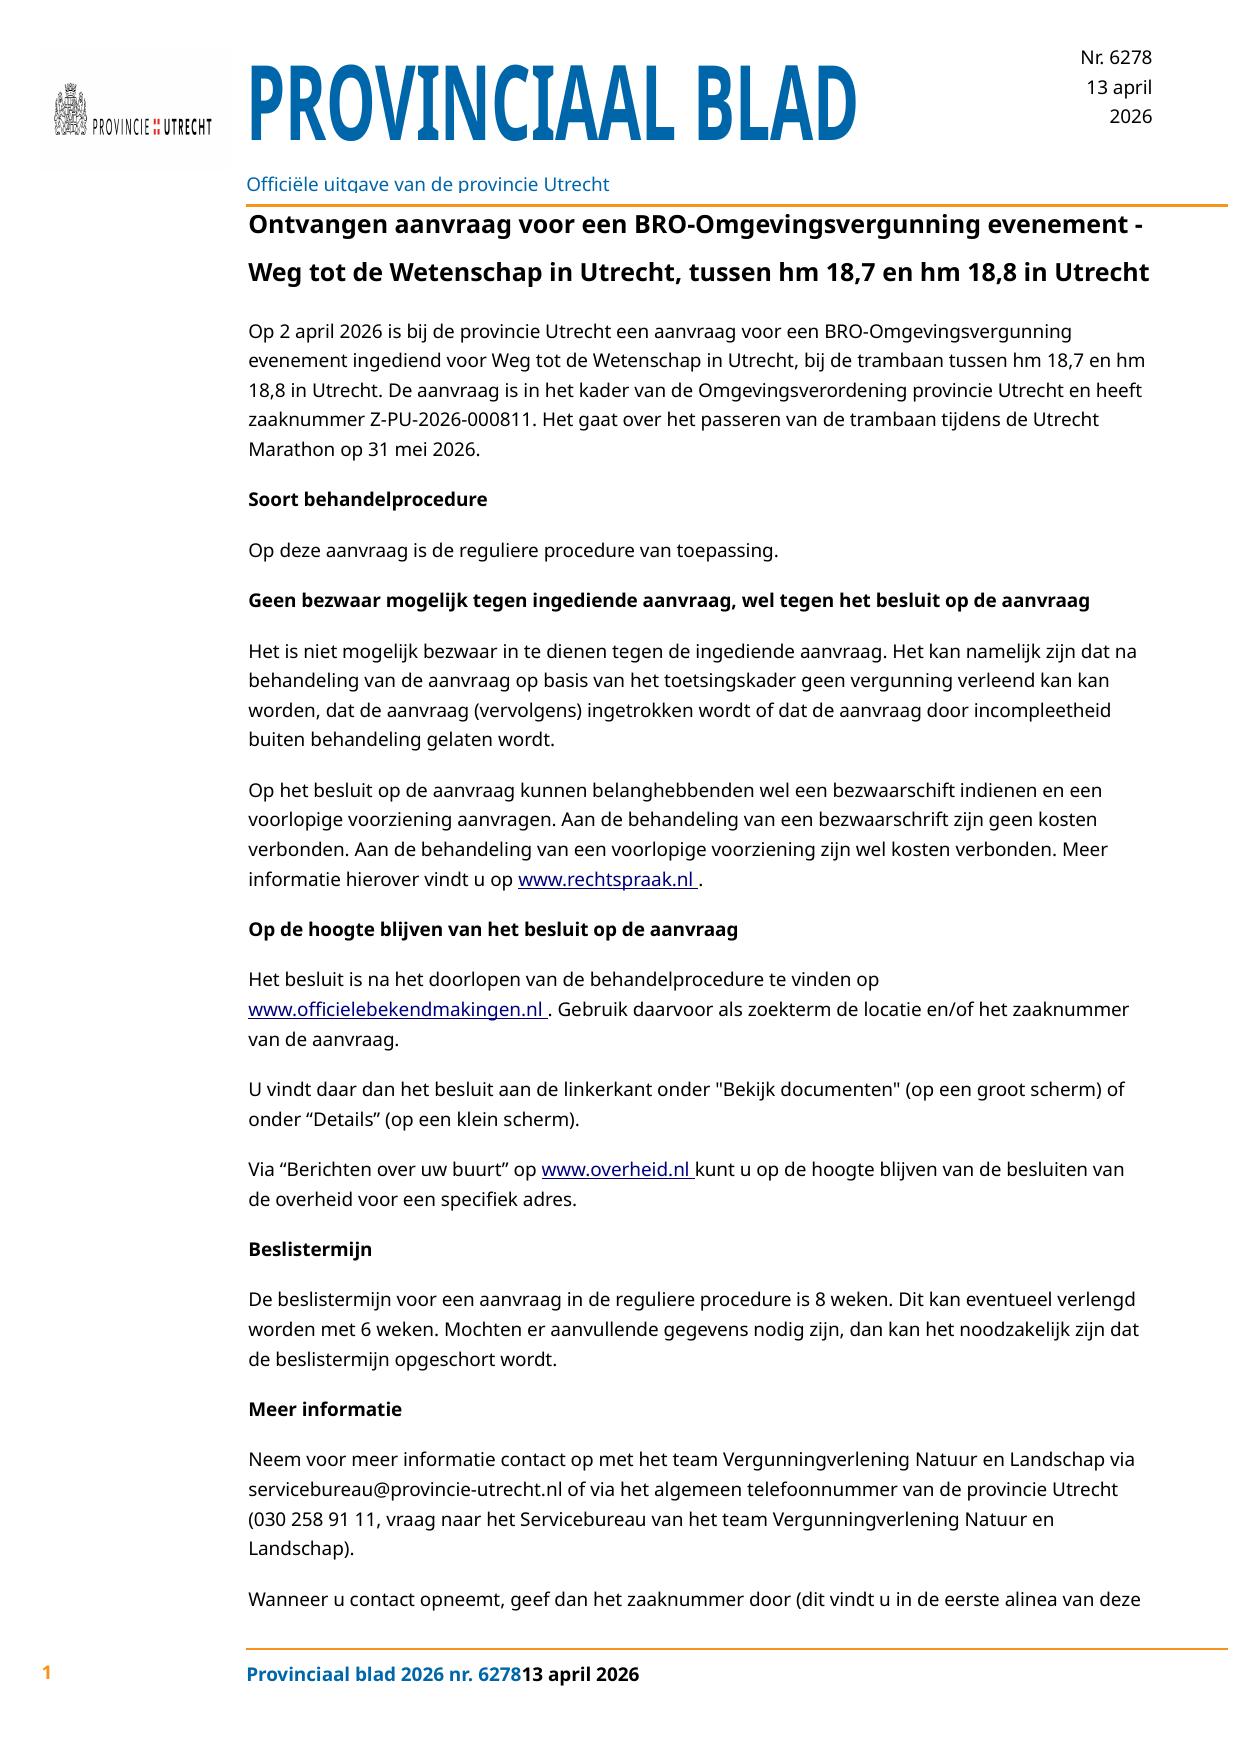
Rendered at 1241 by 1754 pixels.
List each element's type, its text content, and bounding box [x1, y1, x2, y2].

text Soort behandelprocedure [248, 487, 1152, 512]
text Op deze aanvraag is de reguliere procedure van toepassing. [248, 537, 1152, 563]
text Op de hoogte blijven van het besluit op de aanvraag [248, 916, 1152, 942]
text Op 2 april 2026 is bij de provincie Utrecht een aanvraag voor een BRO-Omgevingsvergunning evenement ingediend voor Weg tot de Wetenschap in Utrecht, bij de trambaan tussen hm 18,7 en hm 18,8 in Utrecht. De aanvraag is in het kader van de Omgevingsverordening provincie Utrecht en heeft zaaknummer Z-PU-2026-000811. Het gaat over het passeren van de trambaan tijdens de Utrecht Marathon op 31 mei 2026. [248, 318, 1152, 462]
text Meer informatie [248, 1396, 1152, 1422]
text Via “Berichten over uw buurt” op www.overheid.nl kunt u op de hoogte blijven van de besluiten van de overheid voor een specifiek adres. [248, 1156, 1152, 1212]
text Neem voor meer informatie contact op met het team Vergunningverlening Natuur en Landschap via servicebureau@provincie-utrecht.nl of via het algemeen telefoonnummer van de provincie Utrecht (030 258 91 11, vraag naar het Servicebureau van het team Vergunningverlening Natuur en Landschap). [248, 1447, 1152, 1561]
text Wanneer u contact opneemt, geef dan het zaaknummer door (dit vindt u in de eerste alinea van deze [248, 1586, 1152, 1612]
text Het is niet mogelijk bezwaar in te dienen tegen de ingediende aanvraag. Het kan namelijk zijn dat na behandeling van de aanvraag op basis van het toetsingskader geen vergunning verleend kan kan worden, dat de aanvraag (vervolgens) ingetrokken wordt of dat de aanvraag door incompleetheid buiten behandeling gelaten wordt. [248, 638, 1152, 752]
text Geen bezwaar mogelijk tegen ingediende aanvraag, wel tegen het besluit op de aanvraag [248, 587, 1152, 613]
text Ontvangen aanvraag voor een BRO-Omgevingsvergunning evenement - Weg tot de Wetenschap in Utrecht, tussen hm 18,7 en hm 18,8 in Utrecht [248, 207, 1152, 288]
text De beslistermijn voor een aanvraag in de reguliere procedure is 8 weken. Dit kan eventueel verlengd worden met 6 weken. Mochten er aanvullende gegevens nodig zijn, dan kan het noodzakelijk zijn dat de beslistermijn opgeschort wordt. [248, 1287, 1152, 1372]
text Het besluit is na het doorlopen van de behandelprocedure te vinden op www.officielebekendmakingen.nl . Gebruik daarvoor als zoekterm de locatie en/of het zaaknummer van de aanvraag. [248, 967, 1152, 1052]
text Op het besluit op de aanvraag kunnen belanghebbenden wel een bezwaarschift indienen en een voorlopige voorziening aanvragen. Aan de behandeling van een bezwaarschrift zijn geen kosten verbonden. Aan de behandeling van een voorlopige voorziening zijn wel kosten verbonden. Meer informatie hierover vindt u op www.rechtspraak.nl . [248, 777, 1152, 892]
text Beslistermijn [248, 1236, 1152, 1262]
picture [41, 47, 231, 172]
text U vindt daar dan het besluit aan de linkerkant onder "Bekijk documenten" (op een groot scherm) of onder “Details” (op een klein scherm). [248, 1076, 1152, 1132]
